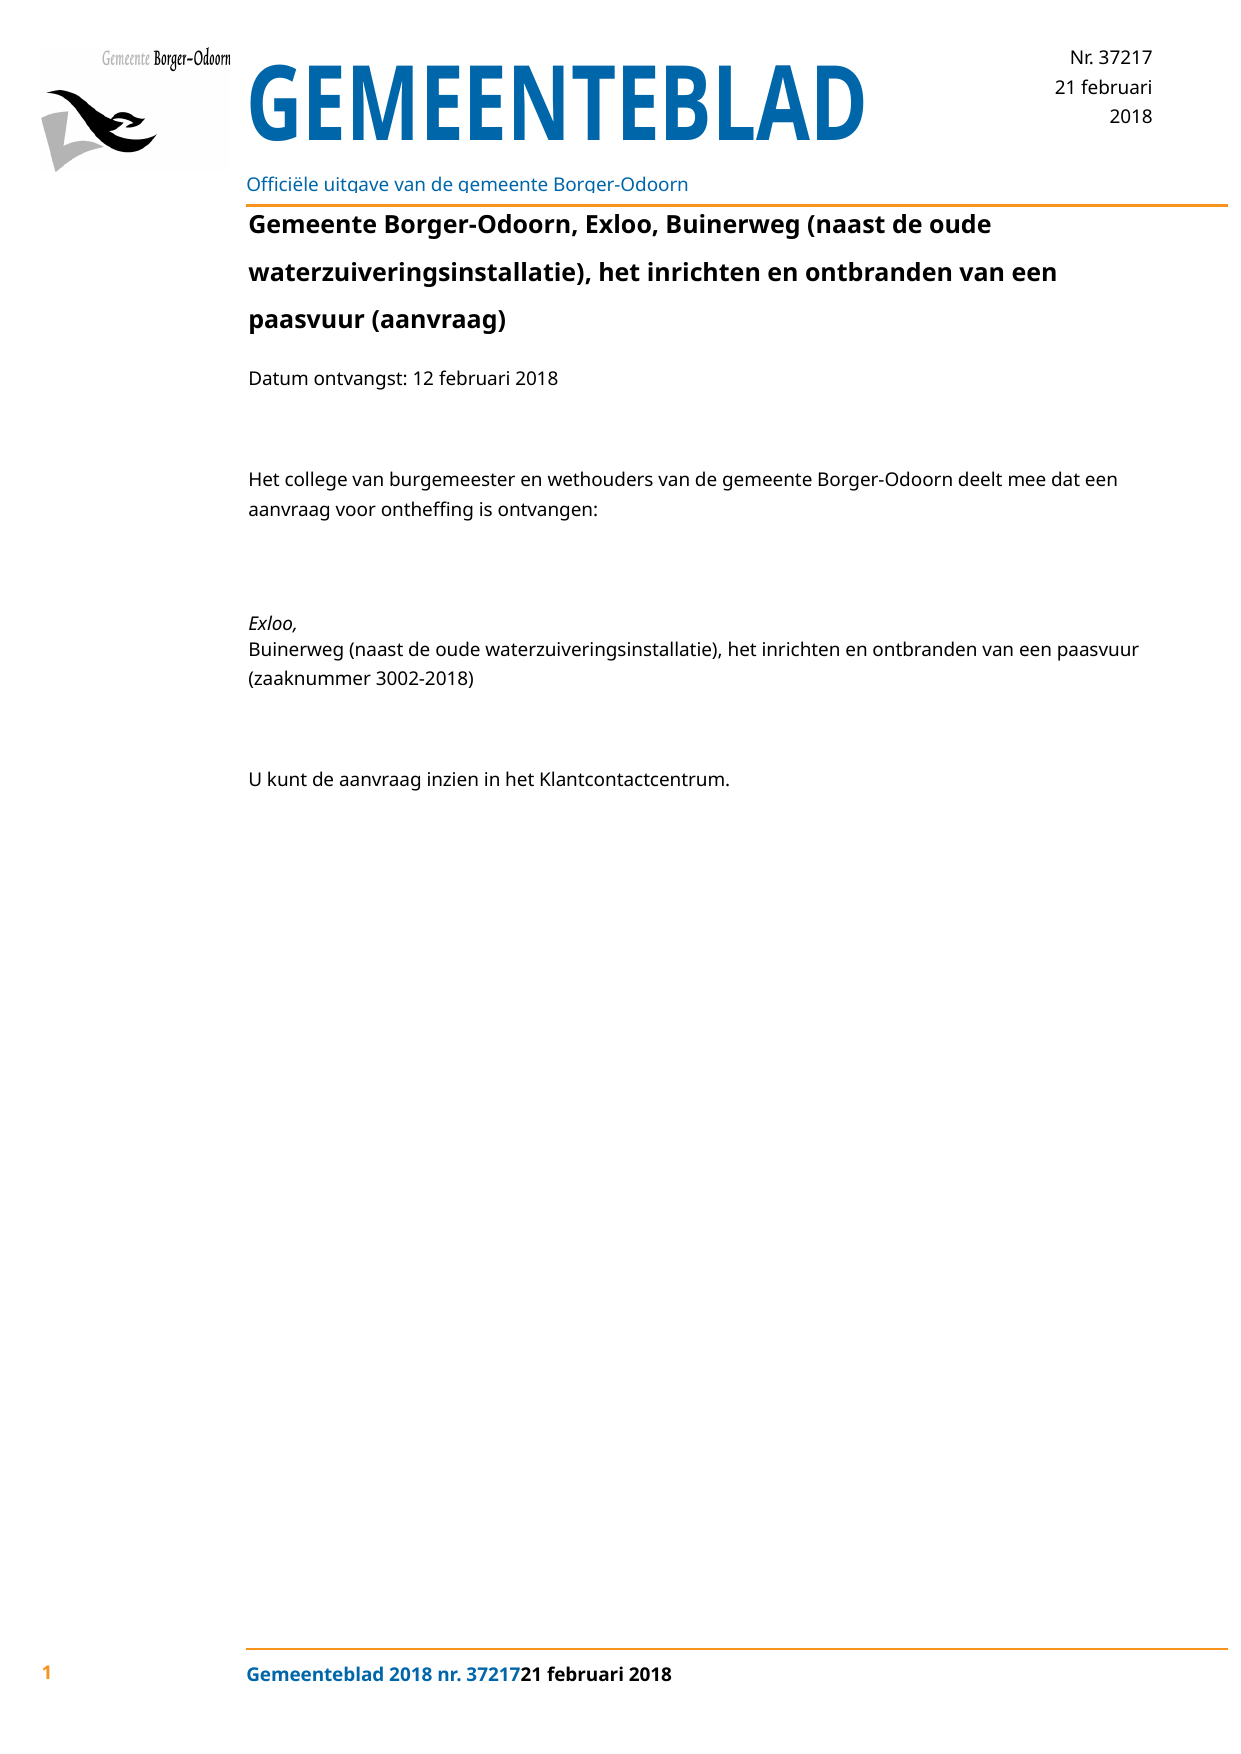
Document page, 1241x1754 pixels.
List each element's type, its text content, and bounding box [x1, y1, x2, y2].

text Gemeente Borger-Odoorn, Exloo, Buinerweg (naast de oude waterzuiveringsinstallatie), het inrichten en ontbranden van een paasvuur (aanvraag) [248, 207, 1152, 336]
text U kunt de aanvraag inzien in het Klantcontactcentrum. [248, 766, 1152, 792]
text Buinerweg (naast de oude waterzuiveringsinstallatie), het inrichten en ontbranden van een paasvuur (zaaknummer 3002-2018) [248, 636, 1152, 691]
text Exloo, [248, 610, 1152, 636]
picture [41, 47, 231, 172]
text Het college van burgemeester en wethouders van de gemeente Borger-Odoorn deelt mee dat een aanvraag voor ontheffing is ontvangen: [248, 466, 1152, 522]
text Datum ontvangst: 12 februari 2018 [248, 366, 1152, 391]
